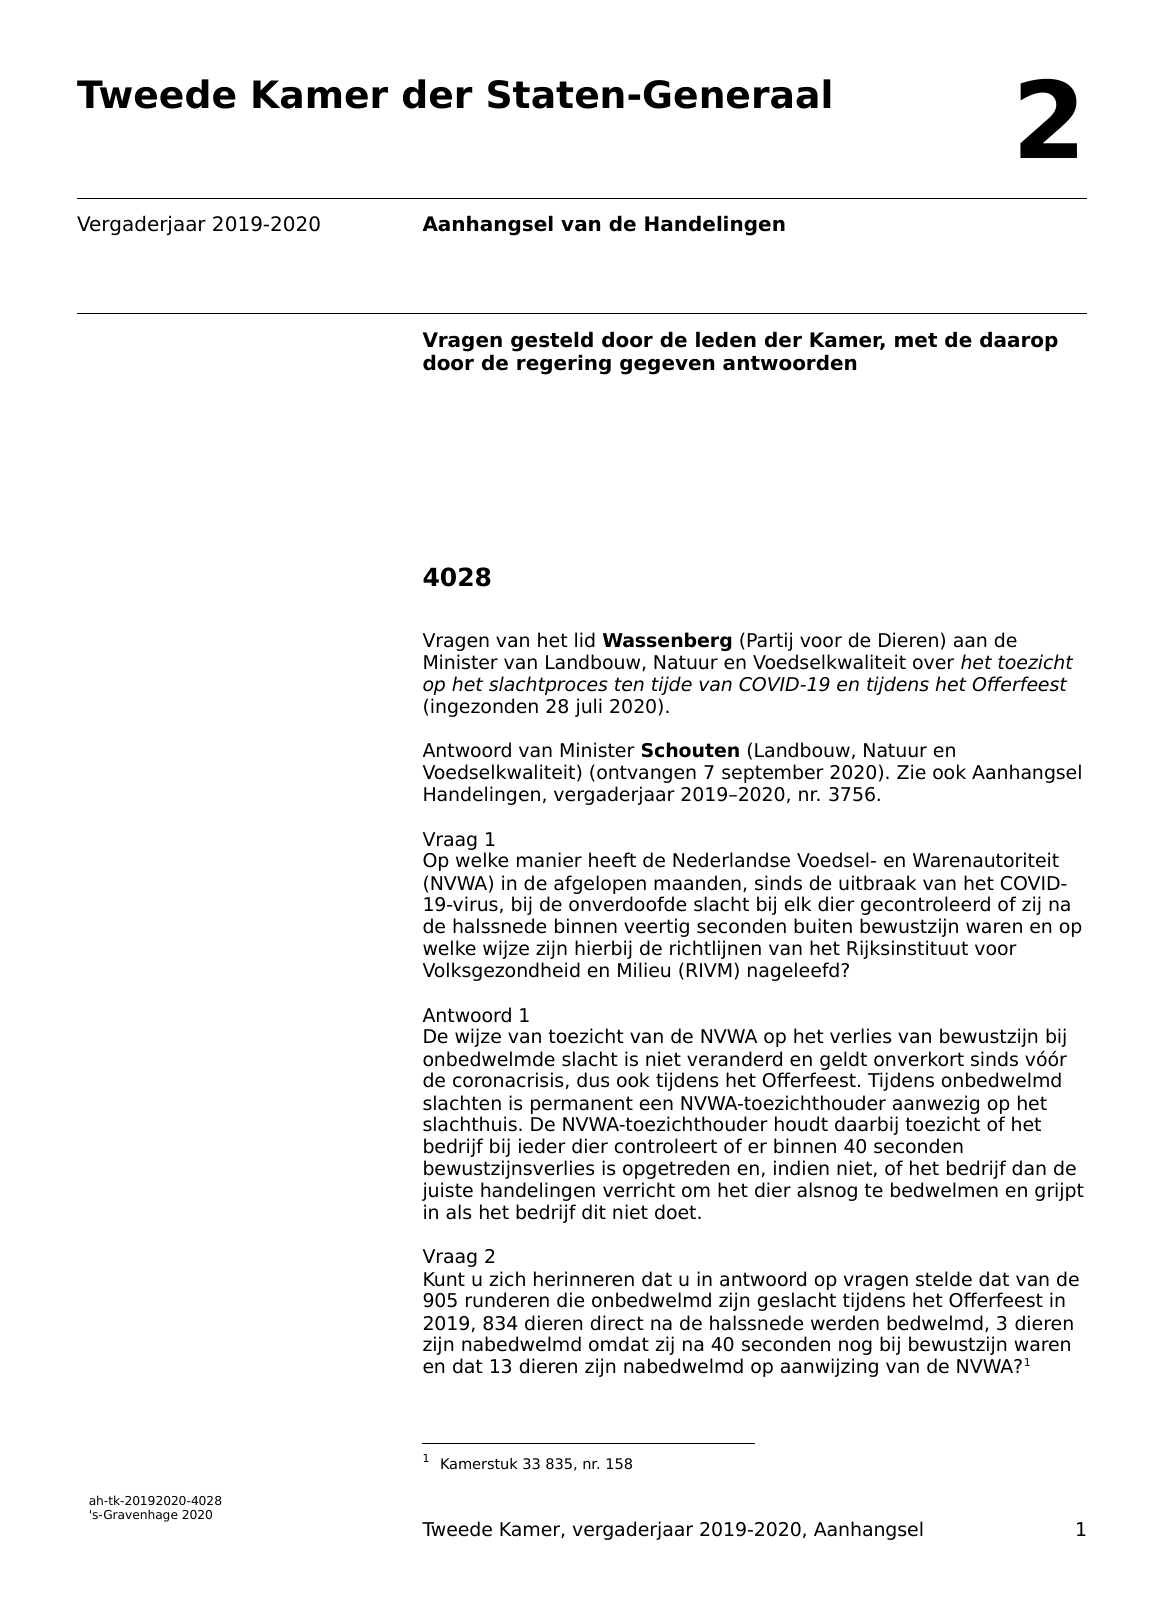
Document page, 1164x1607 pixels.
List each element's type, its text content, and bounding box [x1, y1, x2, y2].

table_cell Vragen gesteld door de leden der Kamer, met de daarop door de regering gegeven antwoorden [422, 314, 1087, 375]
text Vraag 2 [422, 1246, 1087, 1268]
table_cell Vergaderjaar 2019-2020 [77, 199, 422, 313]
text De wijze van toezicht van de NVWA op het verlies van bewustzijn bij onbedwelmde slacht is niet veranderd en geldt onverkort sinds vóór de coronacrisis, dus ook tijdens het Offerfeest. Tijdens onbedwelmd slachten is permanent een NVWA-toezichthouder aanwezig op het slachthuis. De NVWA-toezichthouder houdt daarbij toezicht of het bedrijf bij ieder dier controleert of er binnen 40 seconden bewustzijnsverlies is opgetreden en, indien niet, of het bedrijf dan de juiste handelingen verricht om het dier alsnog te bedwelmen en grijpt in als het bedrijf dit niet doet. [422, 1026, 1087, 1224]
text Antwoord van Minister Schouten (Landbouw, Natuur en Voedselkwaliteit) (ontvangen 7 september 2020). Zie ook Aanhangsel Handelingen, vergaderjaar 2019–2020, nr. 3756. [422, 740, 1087, 806]
text Kunt u zich herinneren dat u in antwoord op vragen stelde dat van de 905 runderen die onbedwelmd zijn geslacht tijdens het Offerfeest in 2019, 834 dieren direct na de halssnede werden bedwelmd, 3 dieren zijn nabedwelmd omdat zij na 40 seconden nog bij bewustzijn waren en dat 13 dieren zijn nabedwelmd op aanwijzing van de NVWA? [422, 1268, 1087, 1378]
text 's-Gravenhage 2020 [88, 1508, 323, 1522]
text Vraag 1 [422, 828, 1087, 850]
table_header Tweede Kamer der Staten-Generaal [77, 59, 886, 198]
text 4028 [422, 563, 1087, 592]
table_cell [77, 314, 422, 375]
table_header 2 [886, 59, 1087, 198]
text Op welke manier heeft de Nederlandse Voedsel- en Warenautoriteit (NVWA) in de afgelopen maanden, sinds de uitbraak van het COVID-19-virus, bij de onverdoofde slacht bij elk dier gecontroleerd of zij na de halssnede binnen veertig seconden buiten bewustzijn waren en op welke wijze zijn hierbij de richtlijnen van het Rijksinstituut voor Volksgezondheid en Milieu (RIVM) nageleefd? [422, 850, 1087, 982]
text Antwoord 1 [422, 1004, 1087, 1026]
table_cell Aanhangsel van de Handelingen [422, 199, 1087, 313]
text ah-tk-20192020-4028 [88, 1494, 323, 1508]
text Kamerstuk 33 835, nr. 158 [422, 1452, 1087, 1474]
text Vragen van het lid Wassenberg (Partij voor de Dieren) aan de Minister van Landbouw, Natuur en Voedselkwaliteit over het toezicht op het slachtproces ten tijde van COVID-19 en tijdens het Offerfeest (ingezonden 28 juli 2020). [422, 630, 1087, 718]
